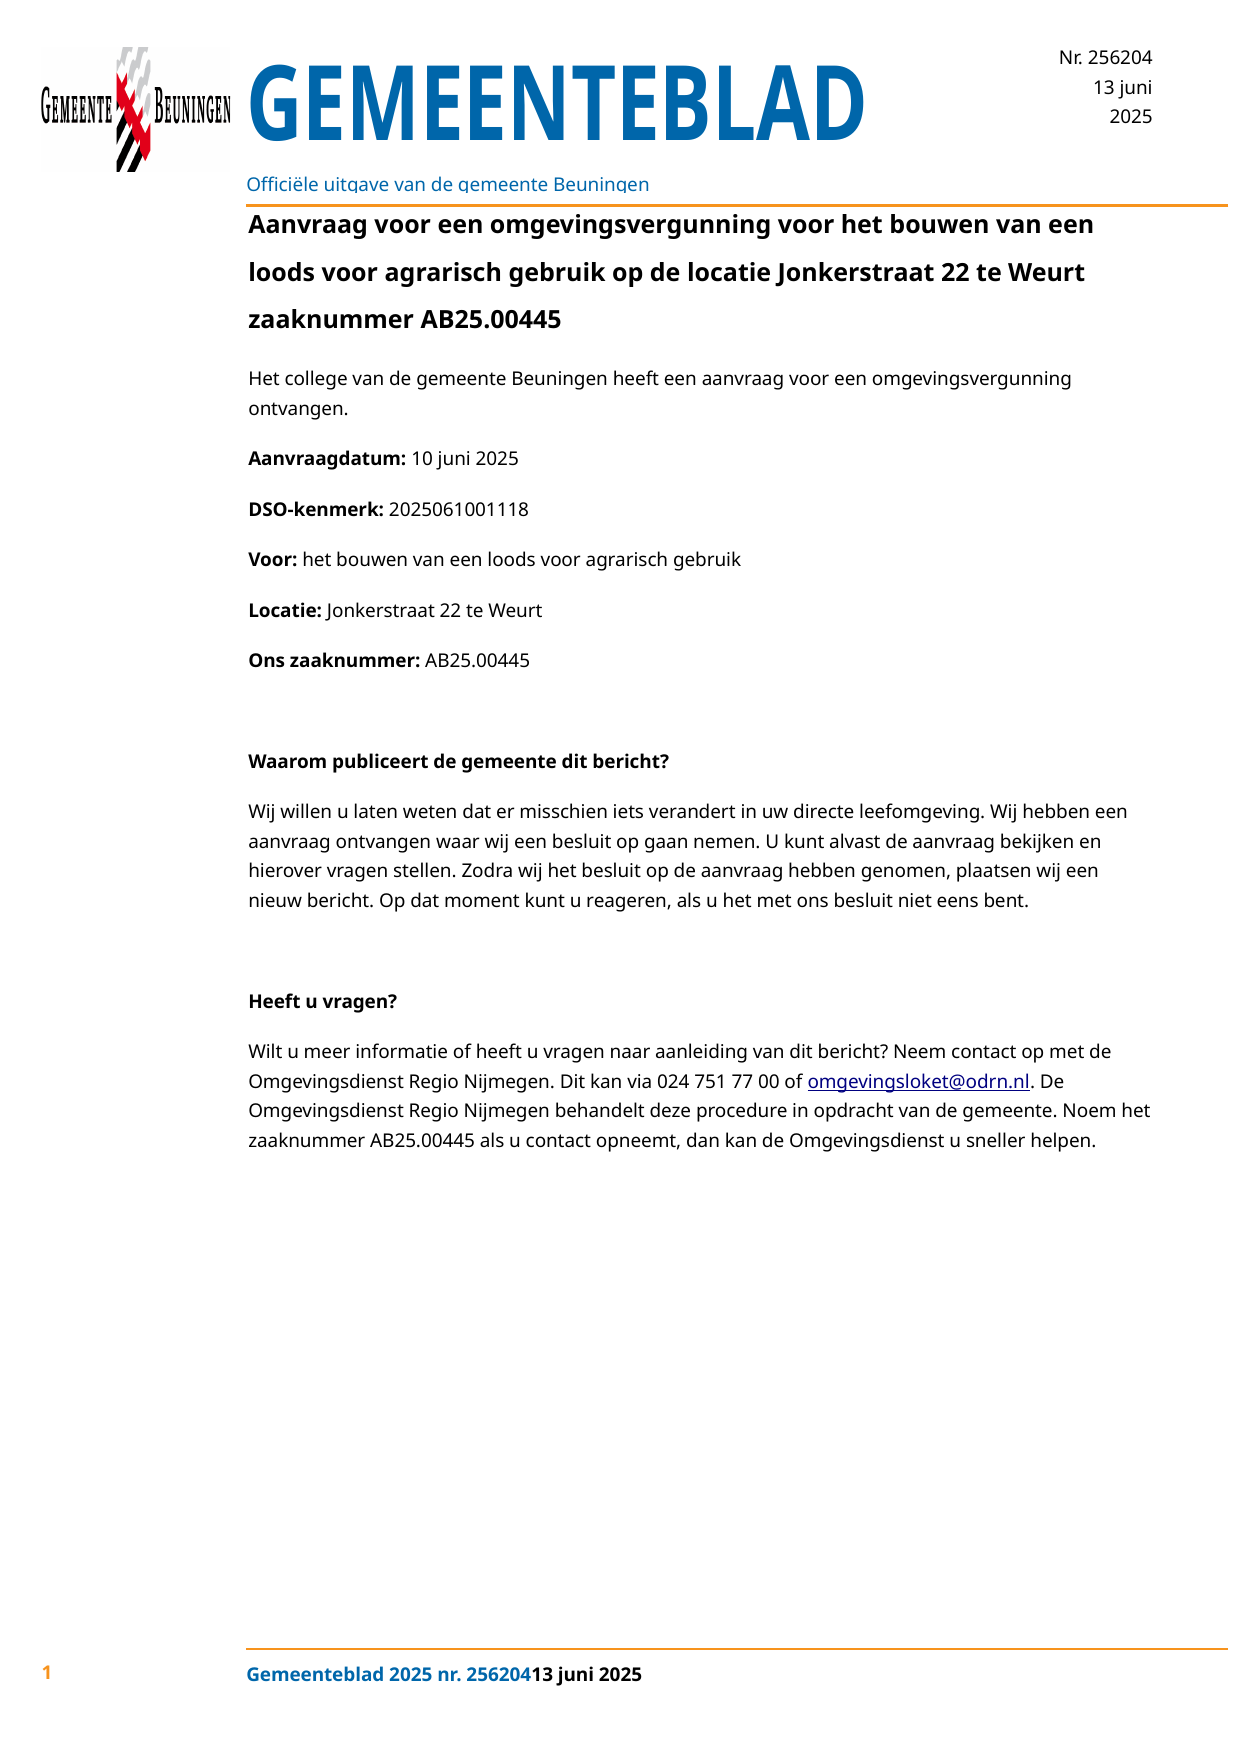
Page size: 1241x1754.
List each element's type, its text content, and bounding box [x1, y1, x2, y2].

text Het college van de gemeente Beuningen heeft een aanvraag voor een omgevingsvergunning ontvangen. [248, 366, 1152, 421]
picture [41, 47, 231, 172]
text Locatie: Jonkerstraat 22 te Weurt [248, 597, 1152, 622]
text Ons zaaknummer: AB25.00445 [248, 647, 1152, 673]
text Wij willen u laten weten dat er misschien iets verandert in uw directe leefomgeving. Wij hebben een aanvraag ontvangen waar wij een besluit op gaan nemen. U kunt alvast de aanvraag bekijken en hierover vragen stellen. Zodra wij het besluit op de aanvraag hebben genomen, plaatsen wij een nieuw bericht. Op dat moment kunt u reageren, als u het met ons besluit niet eens bent. [248, 798, 1152, 913]
text Wilt u meer informatie of heeft u vragen naar aanleiding van dit bericht? Neem contact op met de Omgevingsdienst Regio Nijmegen. Dit kan via 024 751 77 00 of omgevingsloket@odrn.nl. De Omgevingsdienst Regio Nijmegen behandelt deze procedure in opdracht van de gemeente. Noem het zaaknummer AB25.00445 als u contact opneemt, dan kan de Omgevingsdienst u sneller helpen. [248, 1038, 1152, 1153]
text Aanvraagdatum: 10 juni 2025 [248, 446, 1152, 471]
text Aanvraag voor een omgevingsvergunning voor het bouwen van een loods voor agrarisch gebruik op de locatie Jonkerstraat 22 te Weurt zaaknummer AB25.00445 [248, 207, 1152, 336]
text Voor: het bouwen van een loods voor agrarisch gebruik [248, 546, 1152, 572]
text DSO-kenmerk: 2025061001118 [248, 496, 1152, 522]
text Heeft u vragen? [248, 988, 1152, 1014]
text Waarom publiceert de gemeente dit bericht? [248, 748, 1152, 774]
